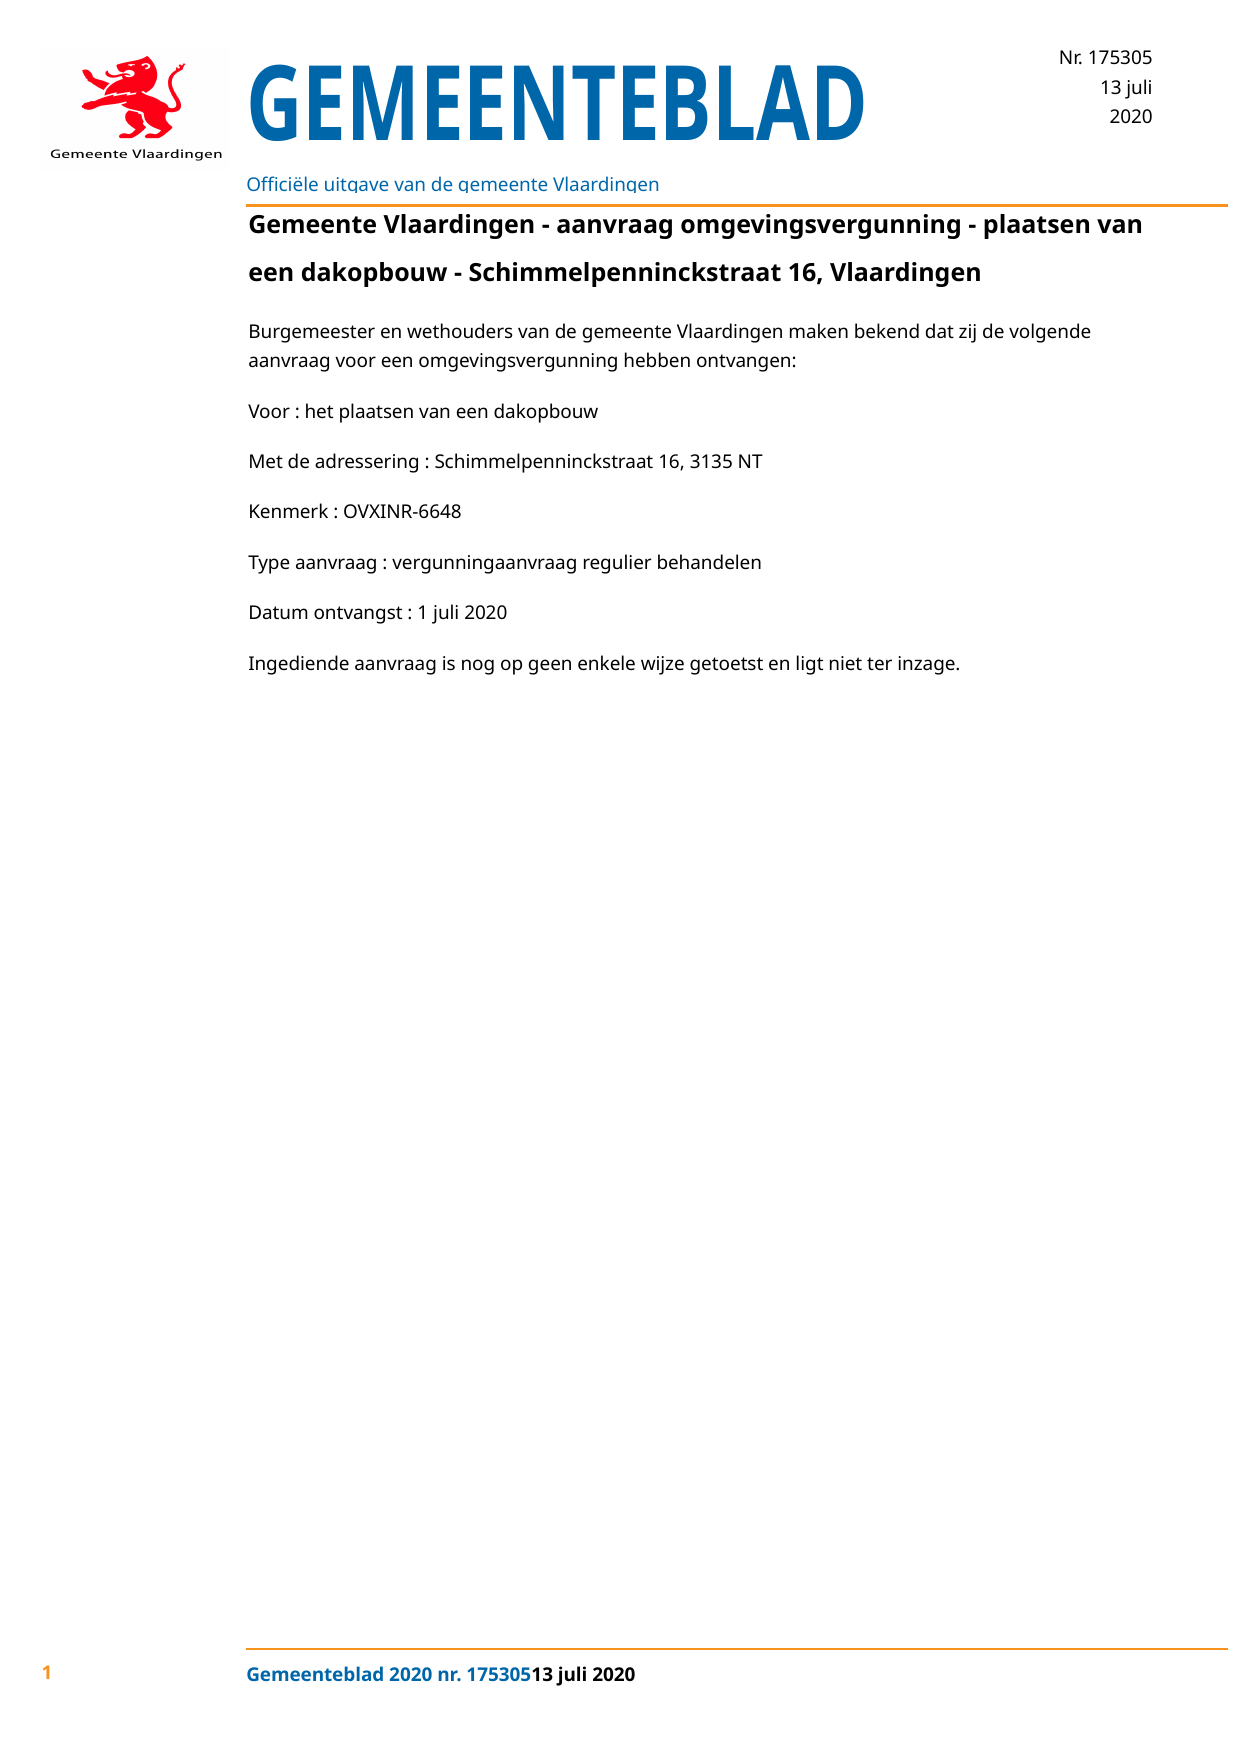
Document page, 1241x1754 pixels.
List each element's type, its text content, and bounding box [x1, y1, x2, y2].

text Burgemeester en wethouders van de gemeente Vlaardingen maken bekend dat zij de volgende aanvraag voor een omgevingsvergunning hebben ontvangen: [248, 318, 1152, 373]
text Voor : het plaatsen van een dakopbouw [248, 398, 1152, 424]
text Type aanvraag : vergunningaanvraag regulier behandelen [248, 549, 1152, 575]
text Kenmerk : OVXINR-6648 [248, 499, 1152, 524]
text Met de adressering : Schimmelpenninckstraat 16, 3135 NT [248, 448, 1152, 474]
picture [41, 47, 231, 172]
text Datum ontvangst : 1 juli 2020 [248, 599, 1152, 625]
text Ingediende aanvraag is nog op geen enkele wijze getoetst en ligt niet ter inzage. [248, 650, 1152, 676]
text Gemeente Vlaardingen - aanvraag omgevingsvergunning - plaatsen van een dakopbouw - Schimmelpenninckstraat 16, Vlaardingen [248, 207, 1152, 288]
